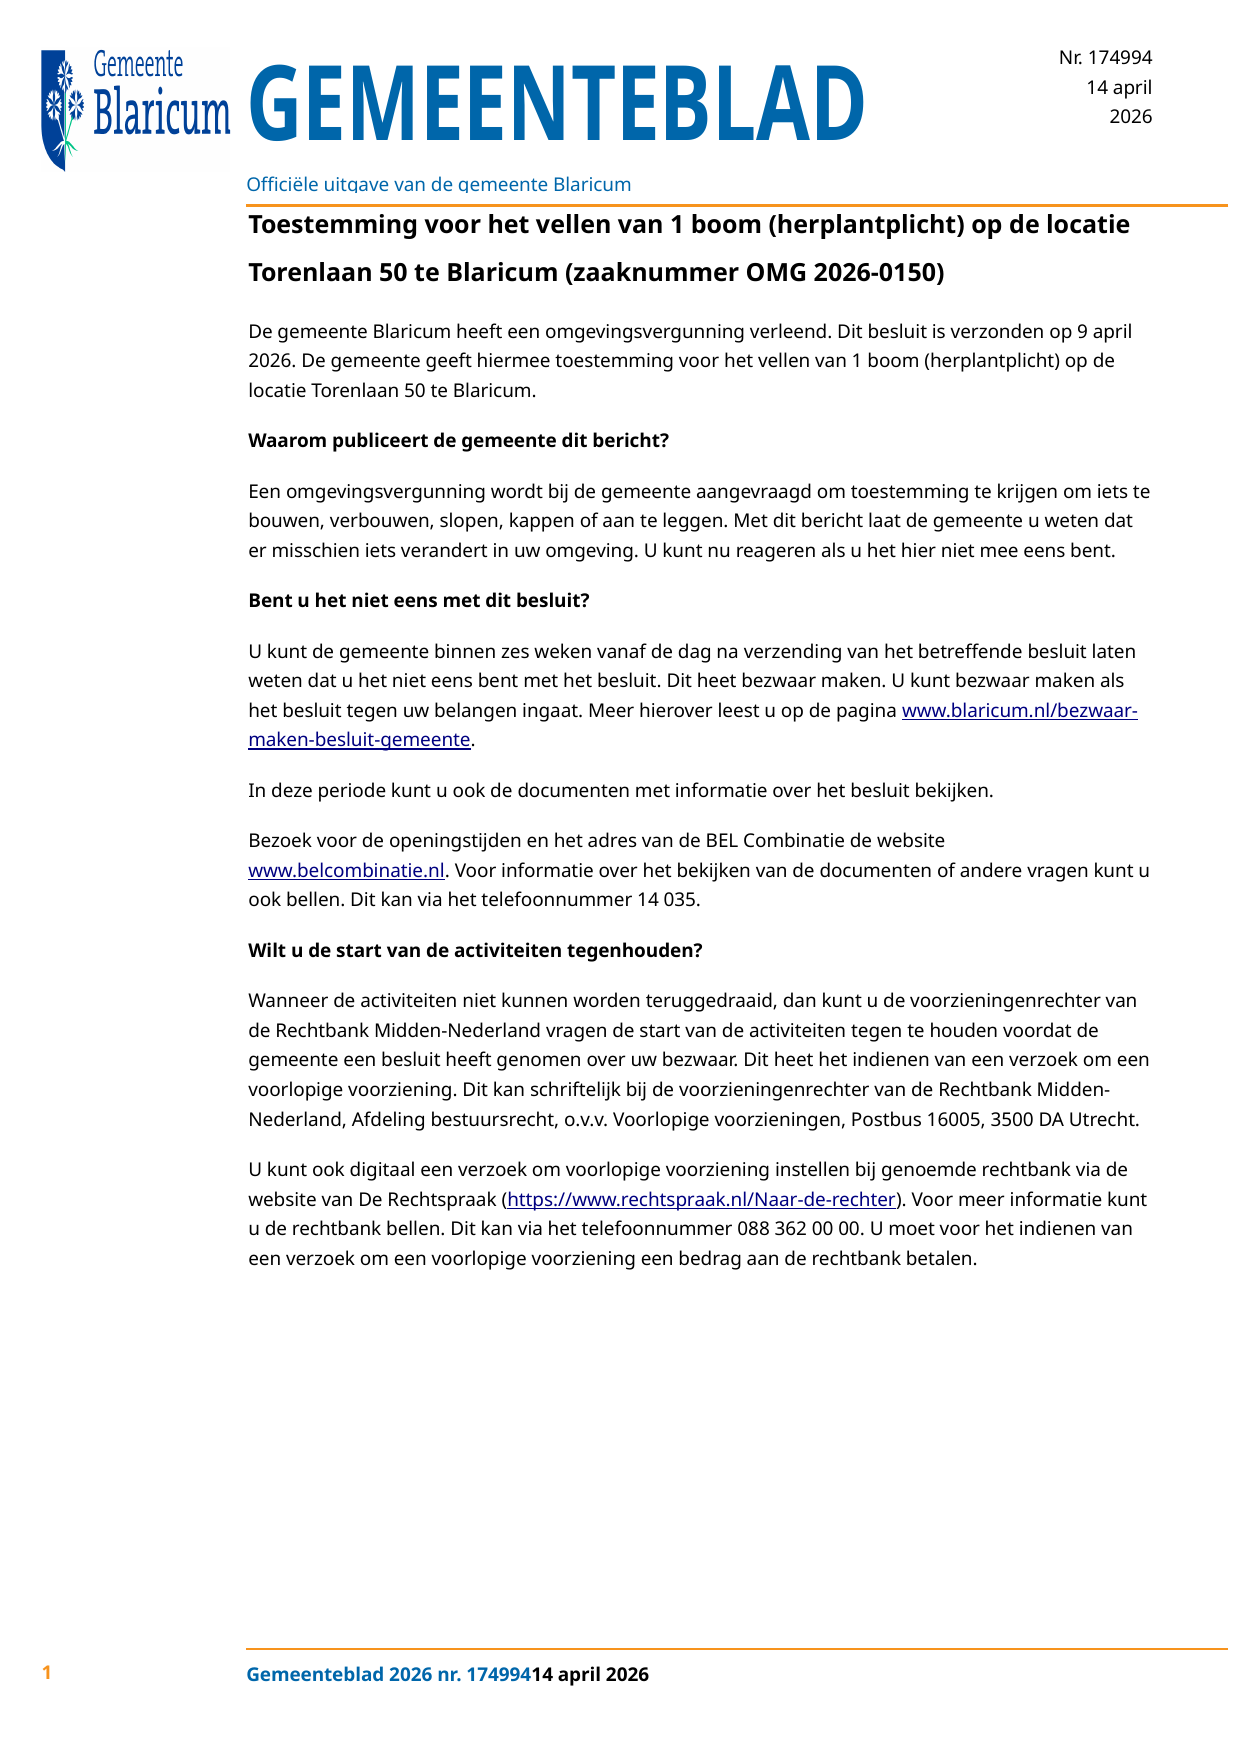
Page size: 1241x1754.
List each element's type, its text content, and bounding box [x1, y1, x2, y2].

text Wanneer de activiteiten niet kunnen worden teruggedraaid, dan kunt u de voorzieningenrechter van de Rechtbank Midden-Nederland vragen de start van de activiteiten tegen te houden voordat de gemeente een besluit heeft genomen over uw bezwaar. Dit heet het indienen van een verzoek om een voorlopige voorziening. Dit kan schriftelijk bij de voorzieningenrechter van de Rechtbank Midden-Nederland, Afdeling bestuursrecht, o.v.v. Voorlopige voorzieningen, Postbus 16005, 3500 DA Utrecht. [248, 987, 1152, 1132]
text Wilt u de start van de activiteiten tegenhouden? [248, 937, 1152, 963]
text U kunt ook digitaal een verzoek om voorlopige voorziening instellen bij genoemde rechtbank via de website van De Rechtspraak (https://www.rechtspraak.nl/Naar-de-rechter). Voor meer informatie kunt u de rechtbank bellen. Dit kan via het telefoonnummer 088 362 00 00. U moet voor het indienen van een verzoek om een voorlopige voorziening een bedrag aan de rechtbank betalen. [248, 1156, 1152, 1271]
text Bent u het niet eens met dit besluit? [248, 587, 1152, 613]
text Toestemming voor het vellen van 1 boom (herplantplicht) op de locatie Torenlaan 50 te Blaricum (zaaknummer OMG 2026-0150) [248, 207, 1152, 288]
text Een omgevingsvergunning wordt bij de gemeente aangevraagd om toestemming te krijgen om iets te bouwen, verbouwen, slopen, kappen of aan te leggen. Met dit bericht laat de gemeente u weten dat er misschien iets verandert in uw omgeving. U kunt nu reageren als u het hier niet mee eens bent. [248, 478, 1152, 563]
text Waarom publiceert de gemeente dit bericht? [248, 427, 1152, 453]
picture [41, 47, 231, 172]
text In deze periode kunt u ook de documenten met informatie over het besluit bekijken. [248, 777, 1152, 803]
text U kunt de gemeente binnen zes weken vanaf de dag na verzending van het betreffende besluit laten weten dat u het niet eens bent met het besluit. Dit heet bezwaar maken. U kunt bezwaar maken als het besluit tegen uw belangen ingaat. Meer hierover leest u op de pagina www.blaricum.nl/bezwaar-maken-besluit-gemeente. [248, 638, 1152, 752]
text De gemeente Blaricum heeft een omgevingsvergunning verleend. Dit besluit is verzonden op 9 april 2026. De gemeente geeft hiermee toestemming voor het vellen van 1 boom (herplantplicht) op de locatie Torenlaan 50 te Blaricum. [248, 318, 1152, 403]
text Bezoek voor de openingstijden en het adres van de BEL Combinatie de website www.belcombinatie.nl. Voor informatie over het bekijken van de documenten of andere vragen kunt u ook bellen. Dit kan via het telefoonnummer 14 035. [248, 827, 1152, 912]
